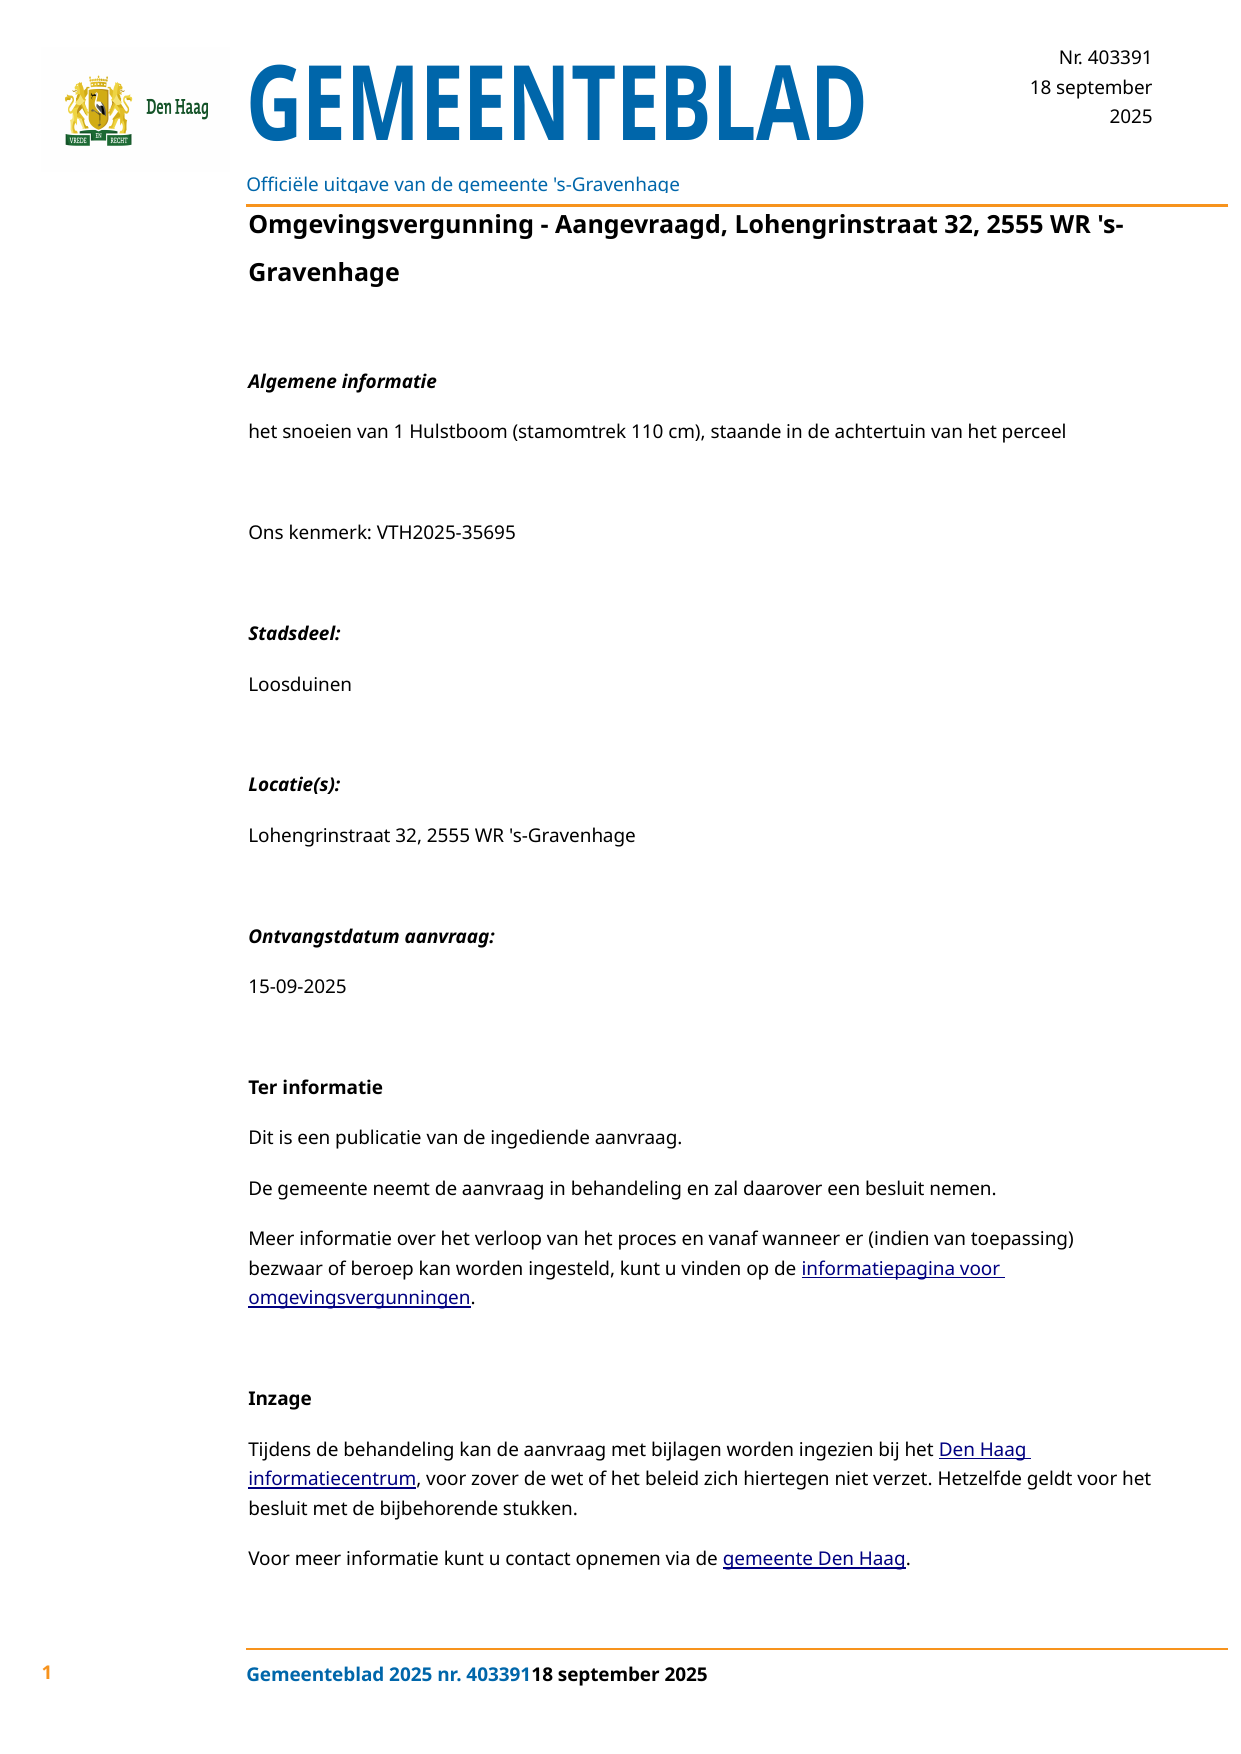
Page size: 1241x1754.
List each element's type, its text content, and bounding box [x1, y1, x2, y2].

text Ontvangstdatum aanvraag: [248, 923, 1152, 949]
text Omgevingsvergunning - Aangevraagd, Lohengrinstraat 32, 2555 WR 's-Gravenhage [248, 207, 1152, 288]
text Lohengrinstraat 32, 2555 WR 's-Gravenhage [248, 822, 1152, 848]
text Dit is een publicatie van de ingediende aanvraag. [248, 1124, 1152, 1150]
text Voor meer informatie kunt u contact opnemen via de gemeente Den Haag. [248, 1545, 1152, 1571]
text 15-09-2025 [248, 973, 1152, 999]
text Inzage [248, 1385, 1152, 1411]
text Loosduinen [248, 671, 1152, 697]
text De gemeente neemt de aanvraag in behandeling en zal daarover een besluit nemen. [248, 1175, 1152, 1201]
text Stadsdeel: [248, 620, 1152, 646]
text Algemene informatie [248, 368, 1152, 394]
text Locatie(s): [248, 772, 1152, 797]
text het snoeien van 1 Hulstboom (stamomtrek 110 cm), staande in de achtertuin van het perceel [248, 419, 1152, 444]
text Ons kenmerk: VTH2025-35695 [248, 519, 1152, 545]
text Meer informatie over het verloop van het proces en vanaf wanneer er (indien van toepassing) bezwaar of beroep kan worden ingesteld, kunt u vinden op de informatiepagina voor omgevingsvergunningen. [248, 1225, 1152, 1310]
text Tijdens de behandeling kan de aanvraag met bijlagen worden ingezien bij het Den Haag informatiecentrum, voor zover de wet of het beleid zich hiertegen niet verzet. Hetzelfde geldt voor het besluit met de bijbehorende stukken. [248, 1436, 1152, 1521]
text Ter informatie [248, 1074, 1152, 1100]
picture [41, 47, 231, 172]
